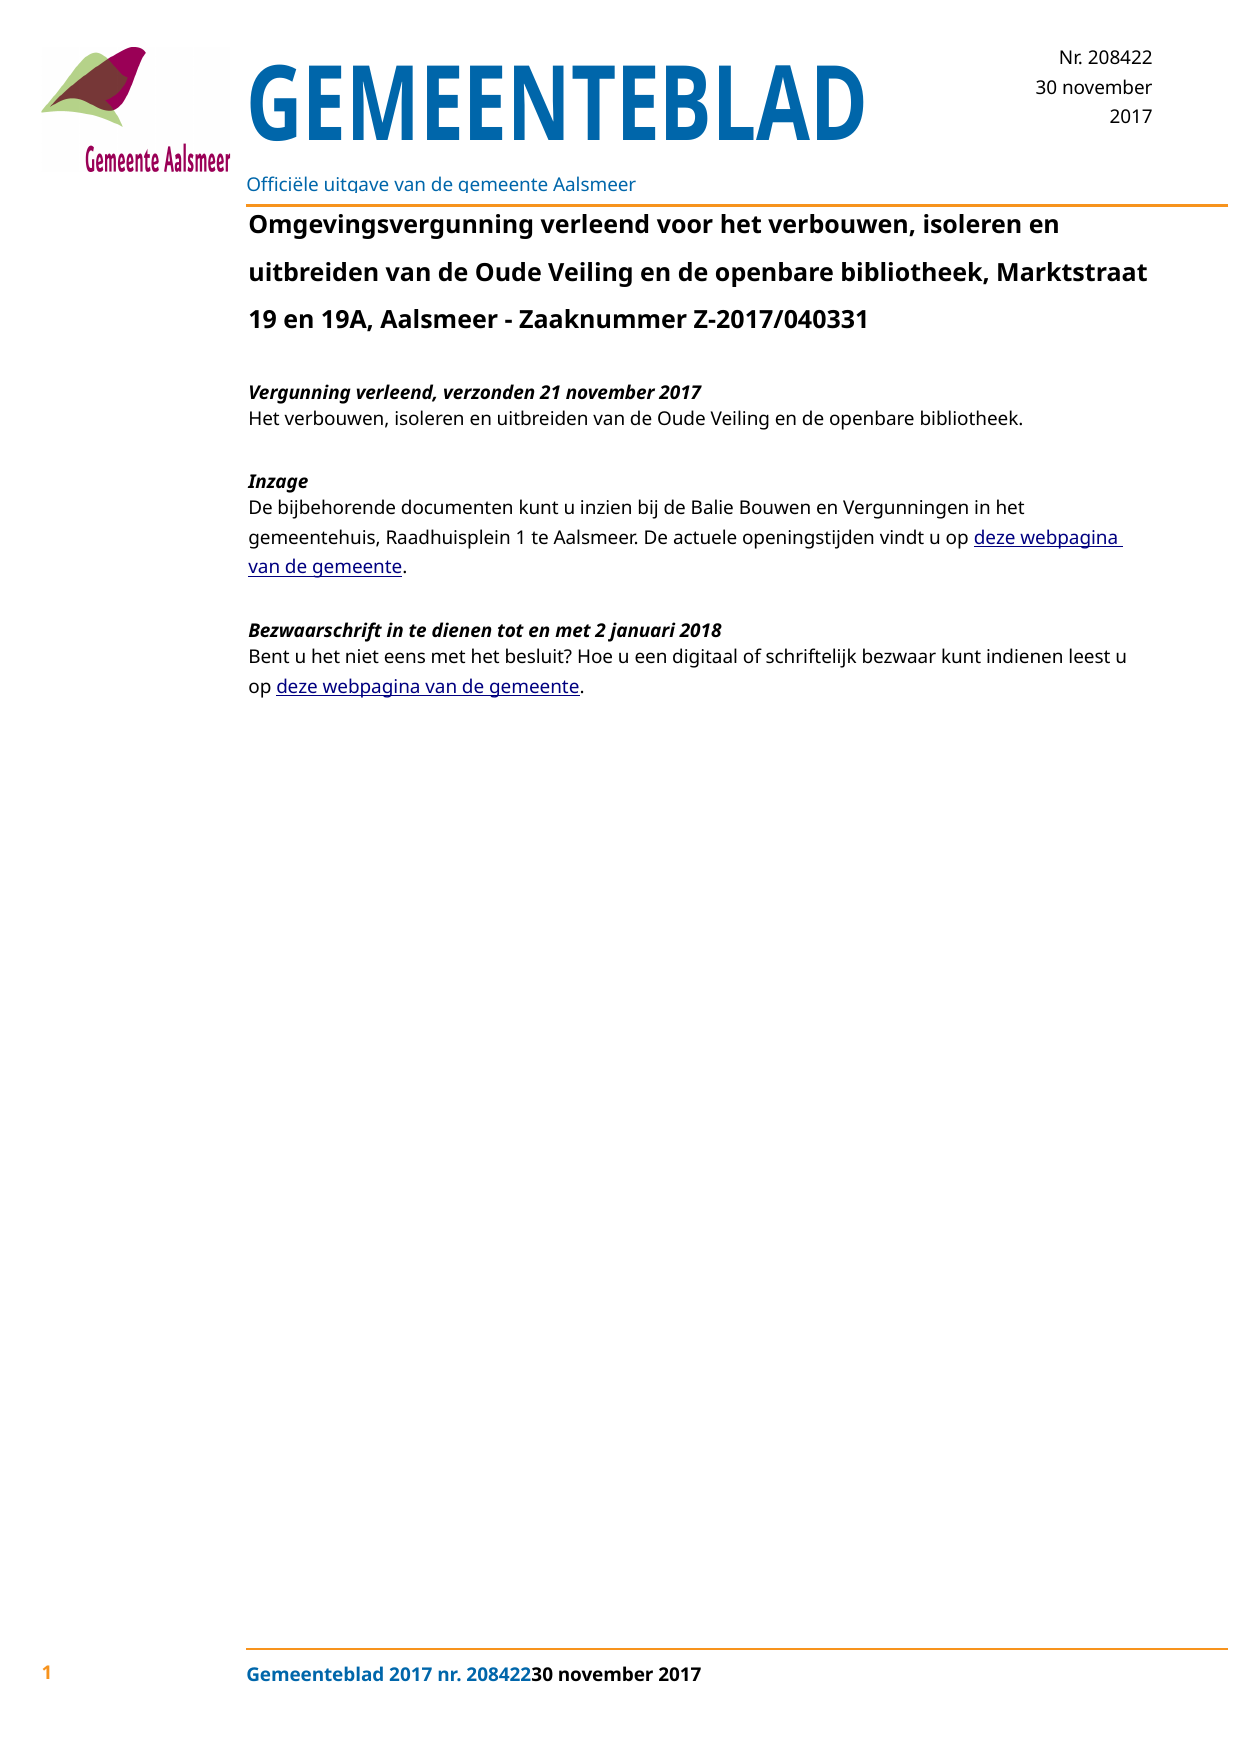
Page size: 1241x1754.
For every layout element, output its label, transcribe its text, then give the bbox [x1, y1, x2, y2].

text Inzage [248, 469, 1152, 494]
text Bent u het niet eens met het besluit? Hoe u een digitaal of schriftelijk bezwaar kunt indienen leest u op deze webpagina van de gemeente. [248, 643, 1152, 699]
text Het verbouwen, isoleren en uitbreiden van de Oude Veiling en de openbare bibliotheek. [248, 405, 1152, 431]
picture [41, 47, 231, 172]
text De bijbehorende documenten kunt u inzien bij de Balie Bouwen en Vergunningen in het gemeentehuis, Raadhuisplein 1 te Aalsmeer. De actuele openingstijden vindt u op deze webpagina van de gemeente. [248, 494, 1152, 579]
text Omgevingsvergunning verleend voor het verbouwen, isoleren en uitbreiden van de Oude Veiling en de openbare bibliotheek, Marktstraat 19 en 19A, Aalsmeer - Zaaknummer Z-2017/040331 [248, 207, 1152, 336]
text Vergunning verleend, verzonden 21 november 2017 [248, 379, 1152, 405]
text Bezwaarschrift in te dienen tot en met 2 januari 2018 [248, 618, 1152, 643]
